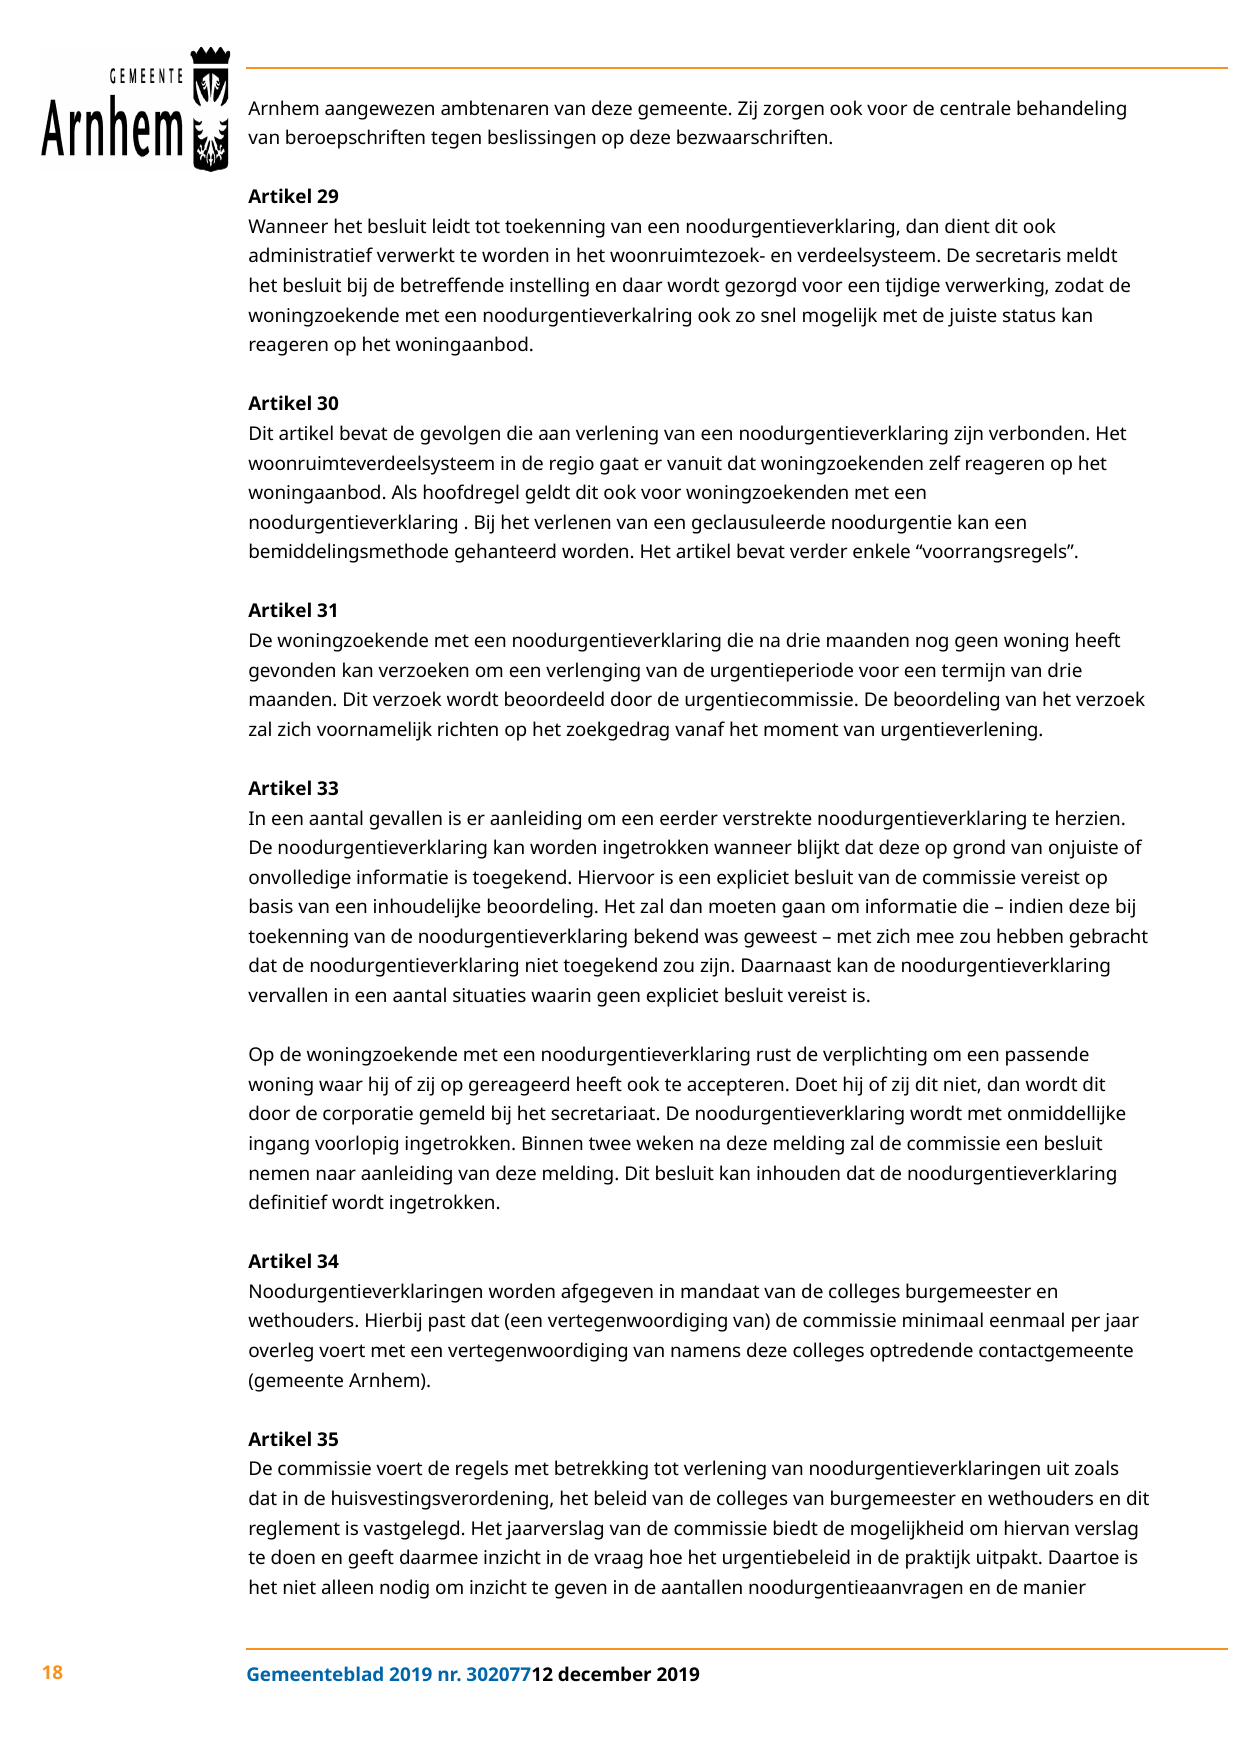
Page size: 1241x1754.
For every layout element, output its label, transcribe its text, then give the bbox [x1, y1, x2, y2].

text Artikel 31 [248, 598, 1152, 623]
text Dit artikel bevat de gevolgen die aan verlening van een noodurgentieverklaring zijn verbonden. Het woonruimteverdeelsysteem in de regio gaat er vanuit dat woningzoekenden zelf reageren op het woningaanbod. Als hoofdregel geldt dit ook voor woningzoekenden met een noodurgentieverklaring . Bij het verlenen van een geclausuleerde noodurgentie kan een bemiddelingsmethode gehanteerd worden. Het artikel bevat verder enkele “voorrangsregels”. [248, 420, 1152, 564]
text Artikel 29 [248, 183, 1152, 209]
text Artikel 30 [248, 391, 1152, 416]
text Op de woningzoekende met een noodurgentieverklaring rust de verplichting om een passende woning waar hij of zij op gereageerd heeft ook te accepteren. Doet hij of zij dit niet, dan wordt dit door de corporatie gemeld bij het secretariaat. De noodurgentieverklaring wordt met onmiddellijke ingang voorlopig ingetrokken. Binnen twee weken na deze melding zal de commissie een besluit nemen naar aanleiding van deze melding. Dit besluit kan inhouden dat de noodurgentieverklaring definitief wordt ingetrokken. [248, 1041, 1152, 1215]
text Wanneer het besluit leidt tot toekenning van een noodurgentieverklaring, dan dient dit ook administratief verwerkt te worden in het woonruimtezoek- en verdeelsysteem. De secretaris meldt het besluit bij de betreffende instelling en daar wordt gezorgd voor een tijdige verwerking, zodat de woningzoekende met een noodurgentieverkalring ook zo snel mogelijk met de juiste status kan reageren op het woningaanbod. [248, 213, 1152, 357]
text De commissie voert de regels met betrekking tot verlening van noodurgentieverklaringen uit zoals dat in de huisvestingsverordening, het beleid van de colleges van burgemeester en wethouders en dit reglement is vastgelegd. Het jaarverslag van de commissie biedt de mogelijkheid om hiervan verslag te doen en geeft daarmee inzicht in de vraag hoe het urgentiebeleid in de praktijk uitpakt. Daartoe is het niet alleen nodig om inzicht te geven in de aantallen noodurgentieaanvragen en de manier [248, 1456, 1152, 1600]
text Artikel 34 [248, 1248, 1152, 1274]
picture [41, 47, 231, 172]
text Artikel 33 [248, 775, 1152, 801]
text Artikel 35 [248, 1426, 1152, 1452]
text Arnhem aangewezen ambtenaren van deze gemeente. Zij zorgen ook voor de centrale behandeling van beroepschriften tegen beslissingen op deze bezwaarschriften. [248, 95, 1152, 150]
text In een aantal gevallen is er aanleiding om een eerder verstrekte noodurgentieverklaring te herzien. De noodurgentieverklaring kan worden ingetrokken wanneer blijkt dat deze op grond van onjuiste of onvolledige informatie is toegekend. Hiervoor is een expliciet besluit van de commissie vereist op basis van een inhoudelijke beoordeling. Het zal dan moeten gaan om informatie die – indien deze bij toekenning van de noodurgentieverklaring bekend was geweest – met zich mee zou hebben gebracht dat de noodurgentieverklaring niet toegekend zou zijn. Daarnaast kan de noodurgentieverklaring vervallen in een aantal situaties waarin geen expliciet besluit vereist is. [248, 805, 1152, 1008]
text De woningzoekende met een noodurgentieverklaring die na drie maanden nog geen woning heeft gevonden kan verzoeken om een verlenging van de urgentieperiode voor een termijn van drie maanden. Dit verzoek wordt beoordeeld door de urgentiecommissie. De beoordeling van het verzoek zal zich voornamelijk richten op het zoekgedrag vanaf het moment van urgentieverlening. [248, 627, 1152, 742]
text Noodurgentieverklaringen worden afgegeven in mandaat van de colleges burgemeester en wethouders. Hierbij past dat (een vertegenwoordiging van) de commissie minimaal eenmaal per jaar overleg voert met een vertegenwoordiging van namens deze colleges optredende contactgemeente (gemeente Arnhem). [248, 1278, 1152, 1393]
